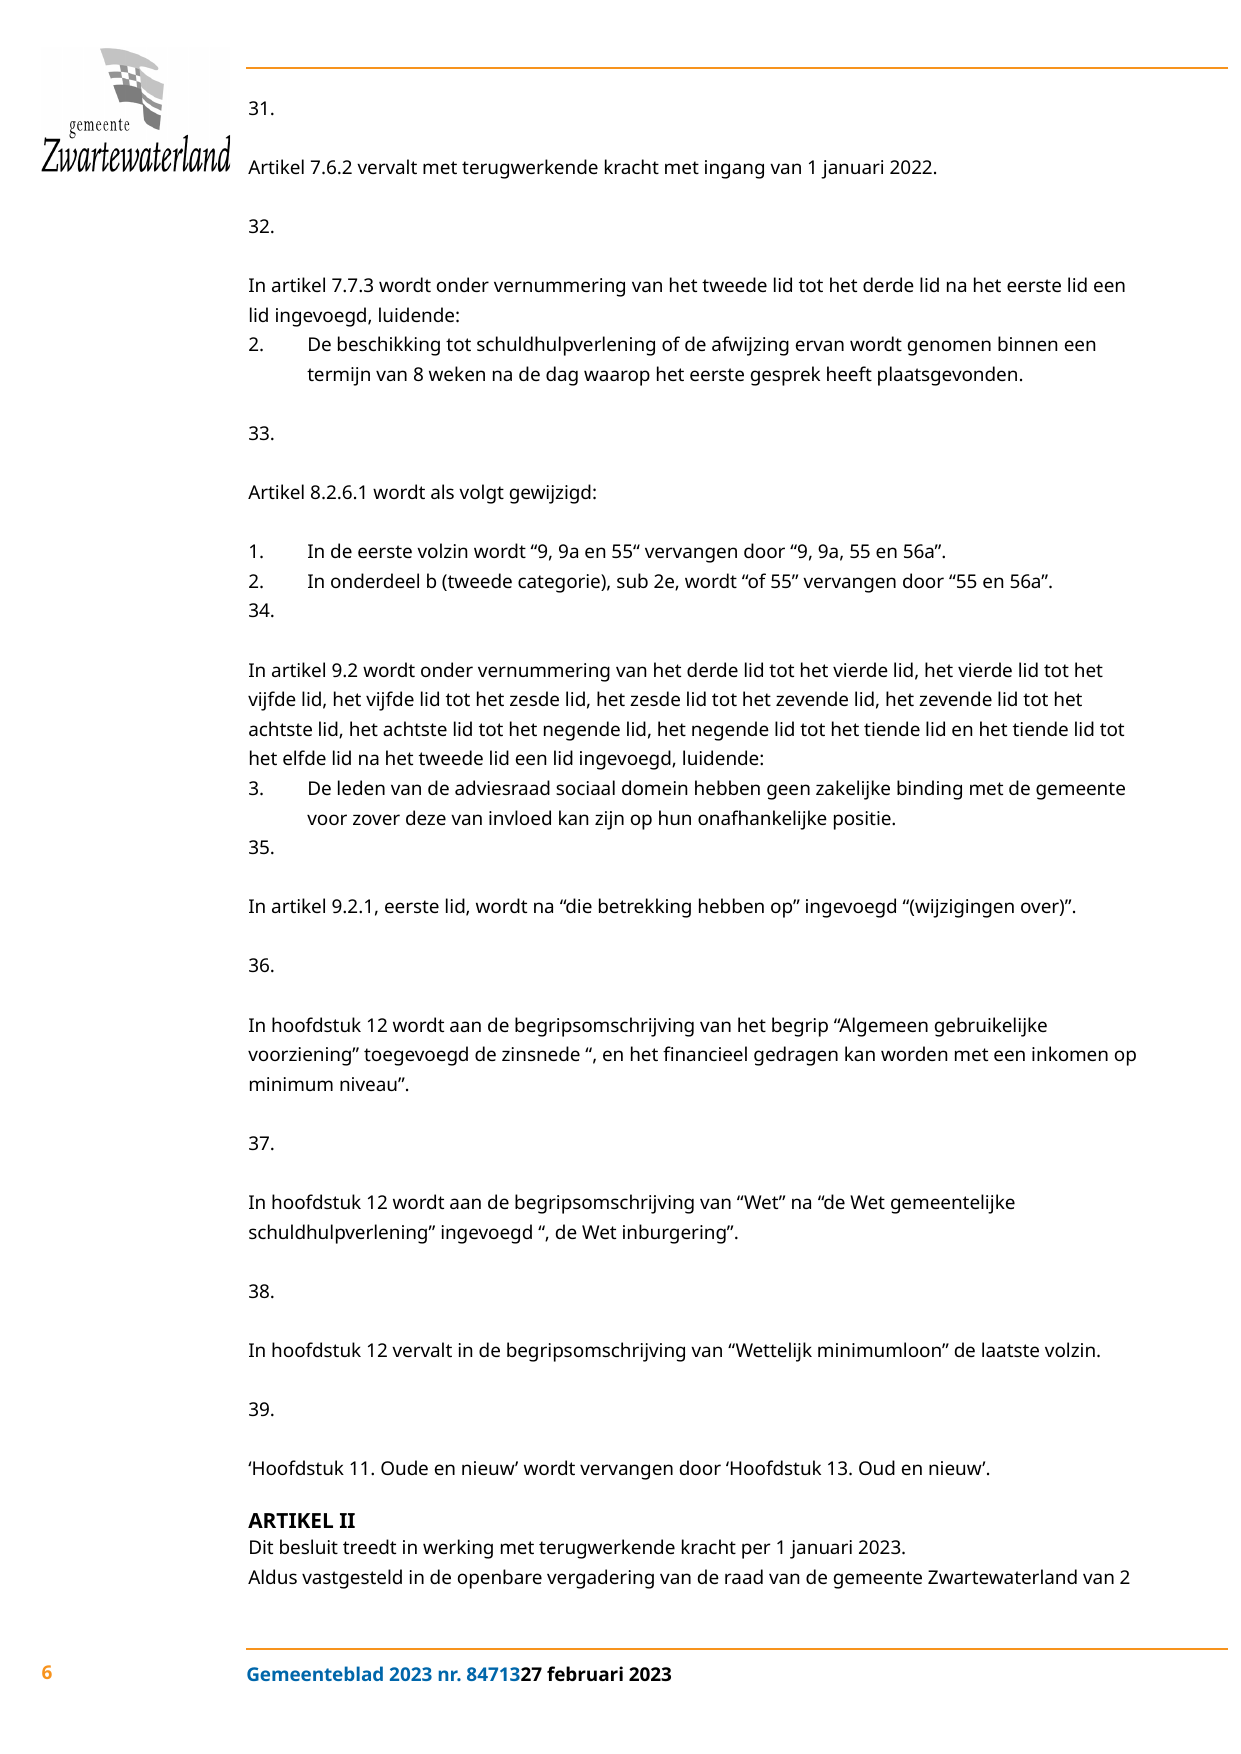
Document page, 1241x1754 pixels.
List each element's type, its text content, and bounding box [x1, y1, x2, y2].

text In hoofdstuk 12 vervalt in de begripsomschrijving van “Wettelijk minimumloon” de laatste volzin. [248, 1337, 1152, 1363]
picture [41, 47, 231, 172]
text 33. [248, 420, 1152, 446]
text 34. [248, 598, 1152, 623]
text 36. [248, 953, 1152, 978]
text 38. [248, 1278, 1152, 1304]
list In onderdeel b (tweede categorie), sub 2e, wordt “of 55” vervangen door “55 en 56a”. [248, 568, 1152, 594]
text 35. [248, 834, 1152, 860]
text In hoofdstuk 12 wordt aan de begripsomschrijving van “Wet” na “de Wet gemeentelijke schuldhulpverlening” ingevoegd “, de Wet inburgering”. [248, 1189, 1152, 1245]
text In hoofdstuk 12 wordt aan de begripsomschrijving van het begrip “Algemeen gebruikelijke voorziening” toegevoegd de zinsnede “, en het financieel gedragen kan worden met een inkomen op minimum niveau”. [248, 1012, 1152, 1097]
text 32. [248, 213, 1152, 239]
text Artikel 7.6.2 vervalt met terugwerkende kracht met ingang van 1 januari 2022. [248, 154, 1152, 180]
text 37. [248, 1130, 1152, 1156]
text 31. [248, 95, 1152, 121]
text Aldus vastgesteld in de openbare vergadering van de raad van de gemeente Zwartewaterland van 2 [248, 1564, 1152, 1590]
list In de eerste volzin wordt “9, 9a en 55“ vervangen door “9, 9a, 55 en 56a”. [248, 538, 1152, 564]
text In artikel 7.7.3 wordt onder vernummering van het tweede lid tot het derde lid na het eerste lid een lid ingevoegd, luidende: [248, 272, 1152, 328]
text In artikel 9.2 wordt onder vernummering van het derde lid tot het vierde lid, het vierde lid tot het vijfde lid, het vijfde lid tot het zesde lid, het zesde lid tot het zevende lid, het zevende lid tot het achtste lid, het achtste lid tot het negende lid, het negende lid tot het tiende lid en het tiende lid tot het elfde lid na het tweede lid een lid ingevoegd, luidende: [248, 657, 1152, 771]
text ARTIKEL II [248, 1506, 1152, 1534]
text ‘Hoofdstuk 11. Oude en nieuw’ wordt vervangen door ‘Hoofdstuk 13. Oud en nieuw’. [248, 1456, 1152, 1481]
text Artikel 8.2.6.1 wordt als volgt gewijzigd: [248, 479, 1152, 505]
list De beschikking tot schuldhulpverlening of de afwijzing ervan wordt genomen binnen een termijn van 8 weken na de dag waarop het eerste gesprek heeft plaatsgevonden. [248, 331, 1152, 387]
text Dit besluit treedt in werking met terugwerkende kracht per 1 januari 2023. [248, 1534, 1152, 1560]
list De leden van de adviesraad sociaal domein hebben geen zakelijke binding met de gemeente voor zover deze van invloed kan zijn op hun onafhankelijke positie. [248, 775, 1152, 831]
text 39. [248, 1396, 1152, 1422]
text In artikel 9.2.1, eerste lid, wordt na “die betrekking hebben op” ingevoegd “(wijzigingen over)”. [248, 893, 1152, 919]
